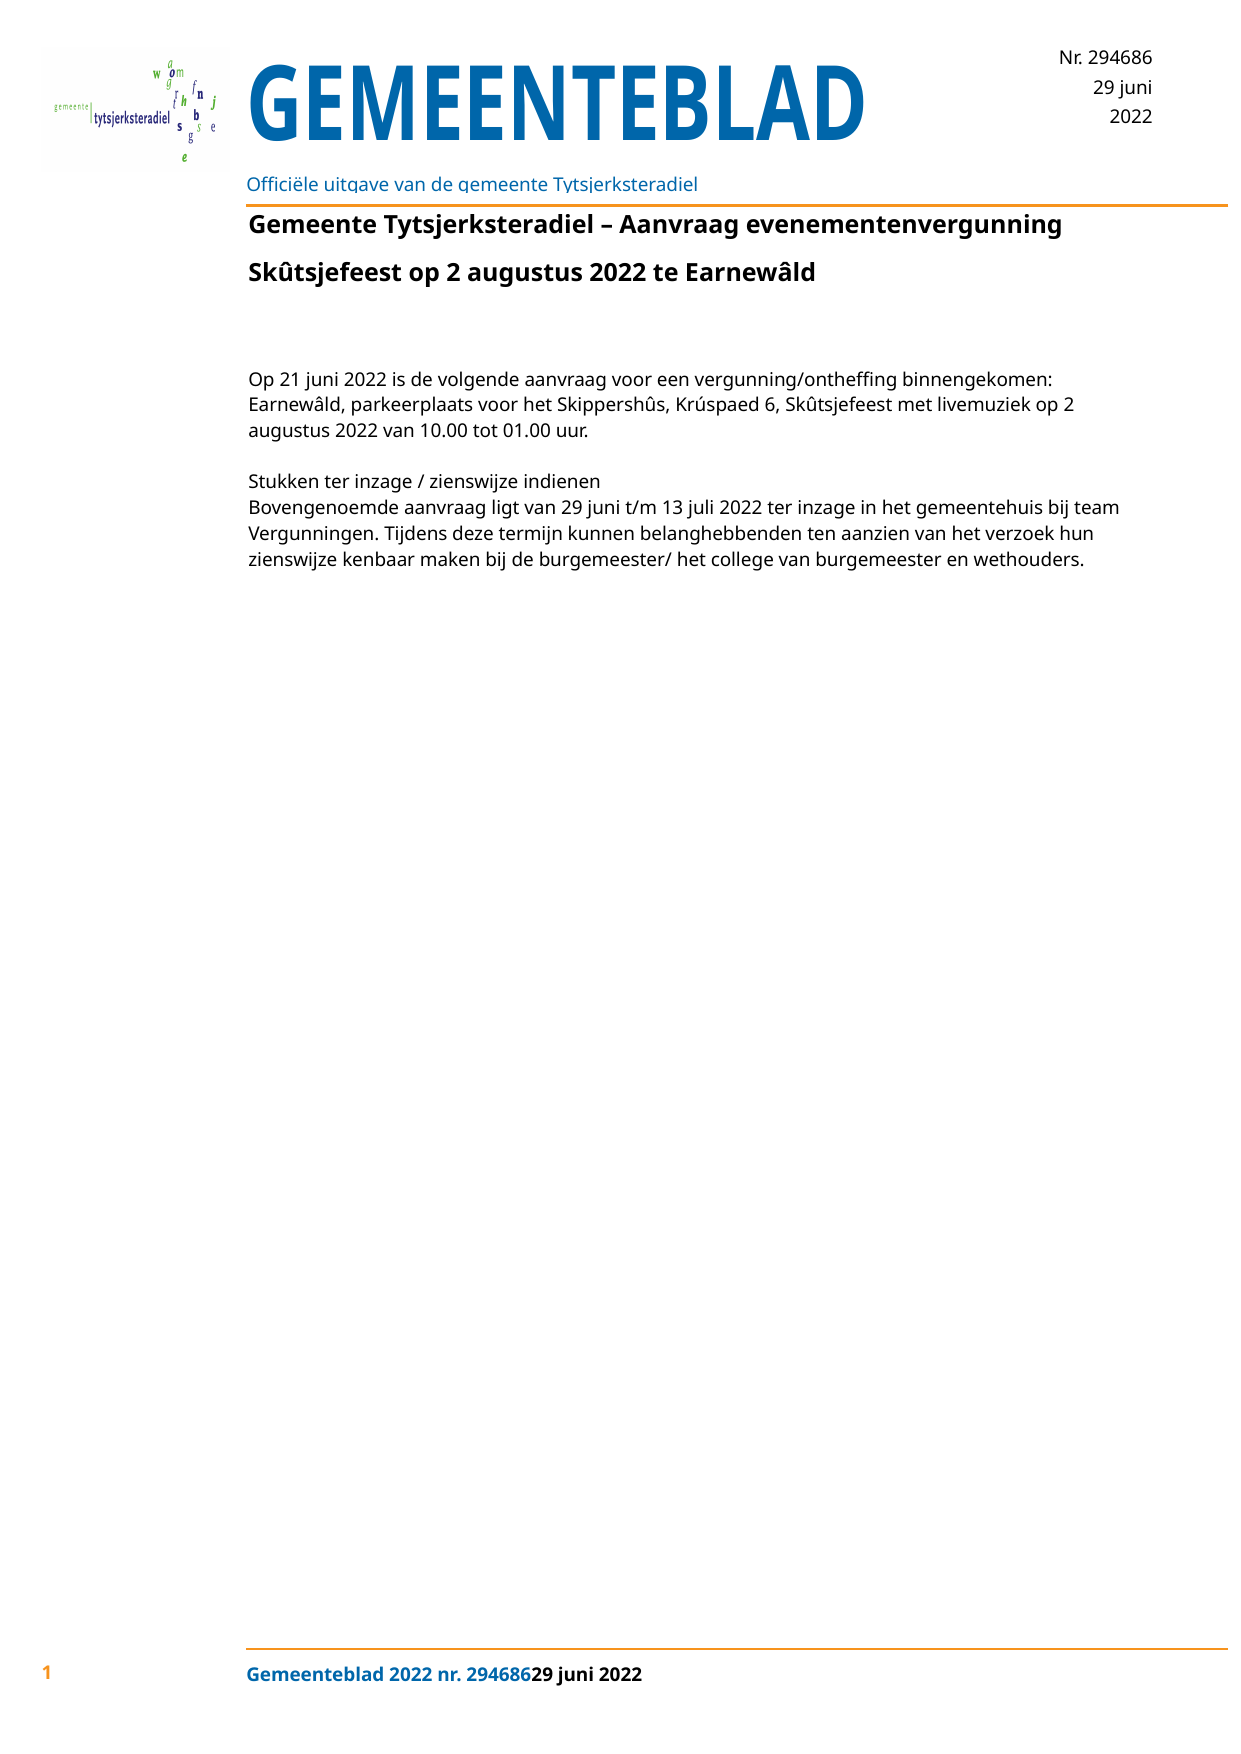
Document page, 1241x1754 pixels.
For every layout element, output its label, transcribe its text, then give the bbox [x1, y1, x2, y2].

text Op 21 juni 2022 is de volgende aanvraag voor een vergunning/ontheffing binnengekomen: [248, 366, 1152, 391]
text Earnewâld, parkeerplaats voor het Skippershûs, Krúspaed 6, Skûtsjefeest met livemuziek op 2 augustus 2022 van 10.00 tot 01.00 uur. [248, 391, 1152, 443]
text Gemeente Tytsjerksteradiel – Aanvraag evenementenvergunning Skûtsjefeest op 2 augustus 2022 te Earnewâld [248, 207, 1152, 288]
text Bovengenoemde aanvraag ligt van 29 juni t/m 13 juli 2022 ter inzage in het gemeentehuis bij team Vergunningen. Tijdens deze termijn kunnen belanghebbenden ten aanzien van het verzoek hun zienswijze kenbaar maken bij de burgemeester/ het college van burgemeester en wethouders. [248, 494, 1152, 572]
text Stukken ter inzage / zienswijze indienen [248, 469, 1152, 494]
picture [41, 47, 231, 172]
